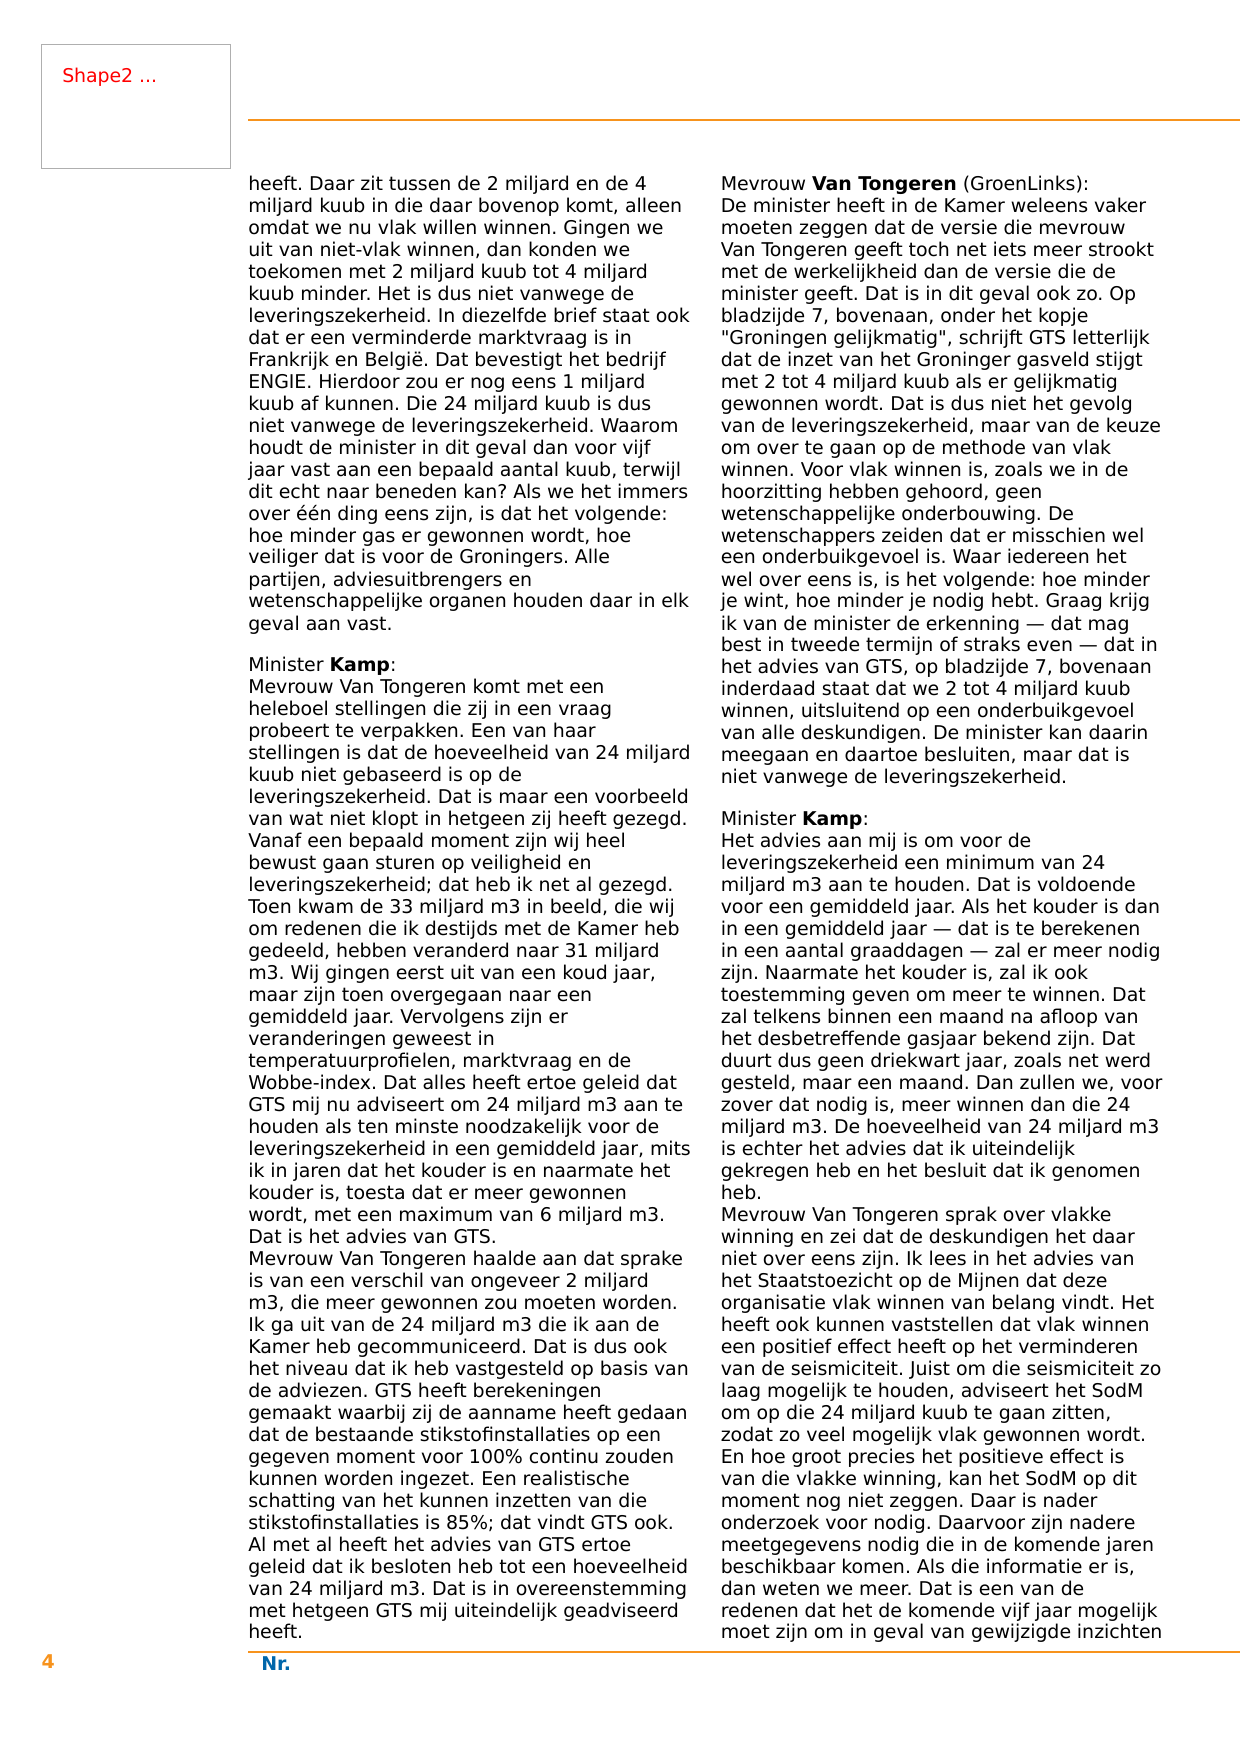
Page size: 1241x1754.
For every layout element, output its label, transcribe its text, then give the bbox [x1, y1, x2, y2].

text Mevrouw Van Tongeren komt met een heleboel stellingen die zij in een vraag probeert te verpakken. Een van haar stellingen is dat de hoeveelheid van 24 miljard kuub niet gebaseerd is op de leveringszekerheid. Dat is maar een voorbeeld van wat niet klopt in hetgeen zij heeft gezegd. Vanaf een bepaald moment zijn wij heel bewust gaan sturen op veiligheid en leveringszekerheid; dat heb ik net al gezegd. Toen kwam de 33 miljard m3 in beeld, die wij om redenen die ik destijds met de Kamer heb gedeeld, hebben veranderd naar 31 miljard m3. Wij gingen eerst uit van een koud jaar, maar zijn toen overgegaan naar een gemiddeld jaar. Vervolgens zijn er veranderingen geweest in temperatuurprofielen, marktvraag en de Wobbe-index. Dat alles heeft ertoe geleid dat GTS mij nu adviseert om 24 miljard m3 aan te houden als ten minste noodzakelijk voor de leveringszekerheid in een gemiddeld jaar, mits ik in jaren dat het kouder is en naarmate het kouder is, toesta dat er meer gewonnen wordt, met een maximum van 6 miljard m3. Dat is het advies van GTS. [248, 676, 691, 1248]
text Mevrouw Van Tongeren (GroenLinks): [721, 173, 1163, 195]
text De minister heeft in de Kamer weleens vaker moeten zeggen dat de versie die mevrouw Van Tongeren geeft toch net iets meer strookt met de werkelijkheid dan de versie die de minister geeft. Dat is in dit geval ook zo. Op bladzijde 7, bovenaan, onder het kopje "Groningen gelijkmatig", schrijft GTS letterlijk dat de inzet van het Groninger gasveld stijgt met 2 tot 4 miljard kuub als er gelijkmatig gewonnen wordt. Dat is dus niet het gevolg van de leveringszekerheid, maar van de keuze om over te gaan op de methode van vlak winnen. Voor vlak winnen is, zoals we in de hoorzitting hebben gehoord, geen wetenschappelijke onderbouwing. De wetenschappers zeiden dat er misschien wel een onderbuikgevoel is. Waar iedereen het wel over eens is, is het volgende: hoe minder je wint, hoe minder je nodig hebt. Graag krijg ik van de minister de erkenning — dat mag best in tweede termijn of straks even — dat in het advies van GTS, op bladzijde 7, bovenaan inderdaad staat dat we 2 tot 4 miljard kuub winnen, uitsluitend op een onderbuikgevoel van alle deskundigen. De minister kan daarin meegaan en daartoe besluiten, maar dat is niet vanwege de leveringszekerheid. [721, 195, 1163, 788]
text Het advies aan mij is om voor de leveringszekerheid een minimum van 24 miljard m3 aan te houden. Dat is voldoende voor een gemiddeld jaar. Als het kouder is dan in een gemiddeld jaar — dat is te berekenen in een aantal graaddagen — zal er meer nodig zijn. Naarmate het kouder is, zal ik ook toestemming geven om meer te winnen. Dat zal telkens binnen een maand na afloop van het desbetreffende gasjaar bekend zijn. Dat duurt dus geen driekwart jaar, zoals net werd gesteld, maar een maand. Dan zullen we, voor zover dat nodig is, meer winnen dan die 24 miljard m3. De hoeveelheid van 24 miljard m3 is echter het advies dat ik uiteindelijk gekregen heb en het besluit dat ik genomen heb. [721, 830, 1163, 1204]
text Minister Kamp: [248, 654, 691, 676]
text Mevrouw Van Tongeren haalde aan dat sprake is van een verschil van ongeveer 2 miljard m3, die meer gewonnen zou moeten worden. Ik ga uit van de 24 miljard m3 die ik aan de Kamer heb gecommuniceerd. Dat is dus ook het niveau dat ik heb vastgesteld op basis van de adviezen. GTS heeft berekeningen gemaakt waarbij zij de aanname heeft gedaan dat de bestaande stikstofinstallaties op een gegeven moment voor 100% continu zouden kunnen worden ingezet. Een realistische schatting van het kunnen inzetten van die stikstofinstallaties is 85%; dat vindt GTS ook. Al met al heeft het advies van GTS ertoe geleid dat ik besloten heb tot een hoeveelheid van 24 miljard m3. Dat is in overeenstemming met hetgeen GTS mij uiteindelijk geadviseerd heeft. [248, 1248, 691, 1643]
text heeft. Daar zit tussen de 2 miljard en de 4 miljard kuub in die daar bovenop komt, alleen omdat we nu vlak willen winnen. Gingen we uit van niet-vlak winnen, dan konden we toekomen met 2 miljard kuub tot 4 miljard kuub minder. Het is dus niet vanwege de leveringszekerheid. In diezelfde brief staat ook dat er een verminderde marktvraag is in Frankrijk en België. Dat bevestigt het bedrijf ENGIE. Hierdoor zou er nog eens 1 miljard kuub af kunnen. Die 24 miljard kuub is dus niet vanwege de leveringszekerheid. Waarom houdt de minister in dit geval dan voor vijf jaar vast aan een bepaald aantal kuub, terwijl dit echt naar beneden kan? Als we het immers over één ding eens zijn, is dat het volgende: hoe minder gas er gewonnen wordt, hoe veiliger dat is voor de Groningers. Alle partijen, adviesuitbrengers en wetenschappelijke organen houden daar in elk geval aan vast. [248, 173, 691, 634]
text Mevrouw Van Tongeren sprak over vlakke winning en zei dat de deskundigen het daar niet over eens zijn. Ik lees in het advies van het Staatstoezicht op de Mijnen dat deze organisatie vlak winnen van belang vindt. Het heeft ook kunnen vaststellen dat vlak winnen een positief effect heeft op het verminderen van de seismiciteit. Juist om die seismiciteit zo laag mogelijk te houden, adviseert het SodM om op die 24 miljard kuub te gaan zitten, zodat zo veel mogelijk vlak gewonnen wordt. En hoe groot precies het positieve effect is van die vlakke winning, kan het SodM op dit moment nog niet zeggen. Daar is nader onderzoek voor nodig. Daarvoor zijn nadere meetgegevens nodig die in de komende jaren beschikbaar komen. Als die informatie er is, dan weten we meer. Dat is een van de redenen dat het de komende vijf jaar mogelijk moet zijn om in geval van gewijzigde inzichten [721, 1204, 1163, 1643]
text Minister Kamp: [721, 808, 1163, 830]
